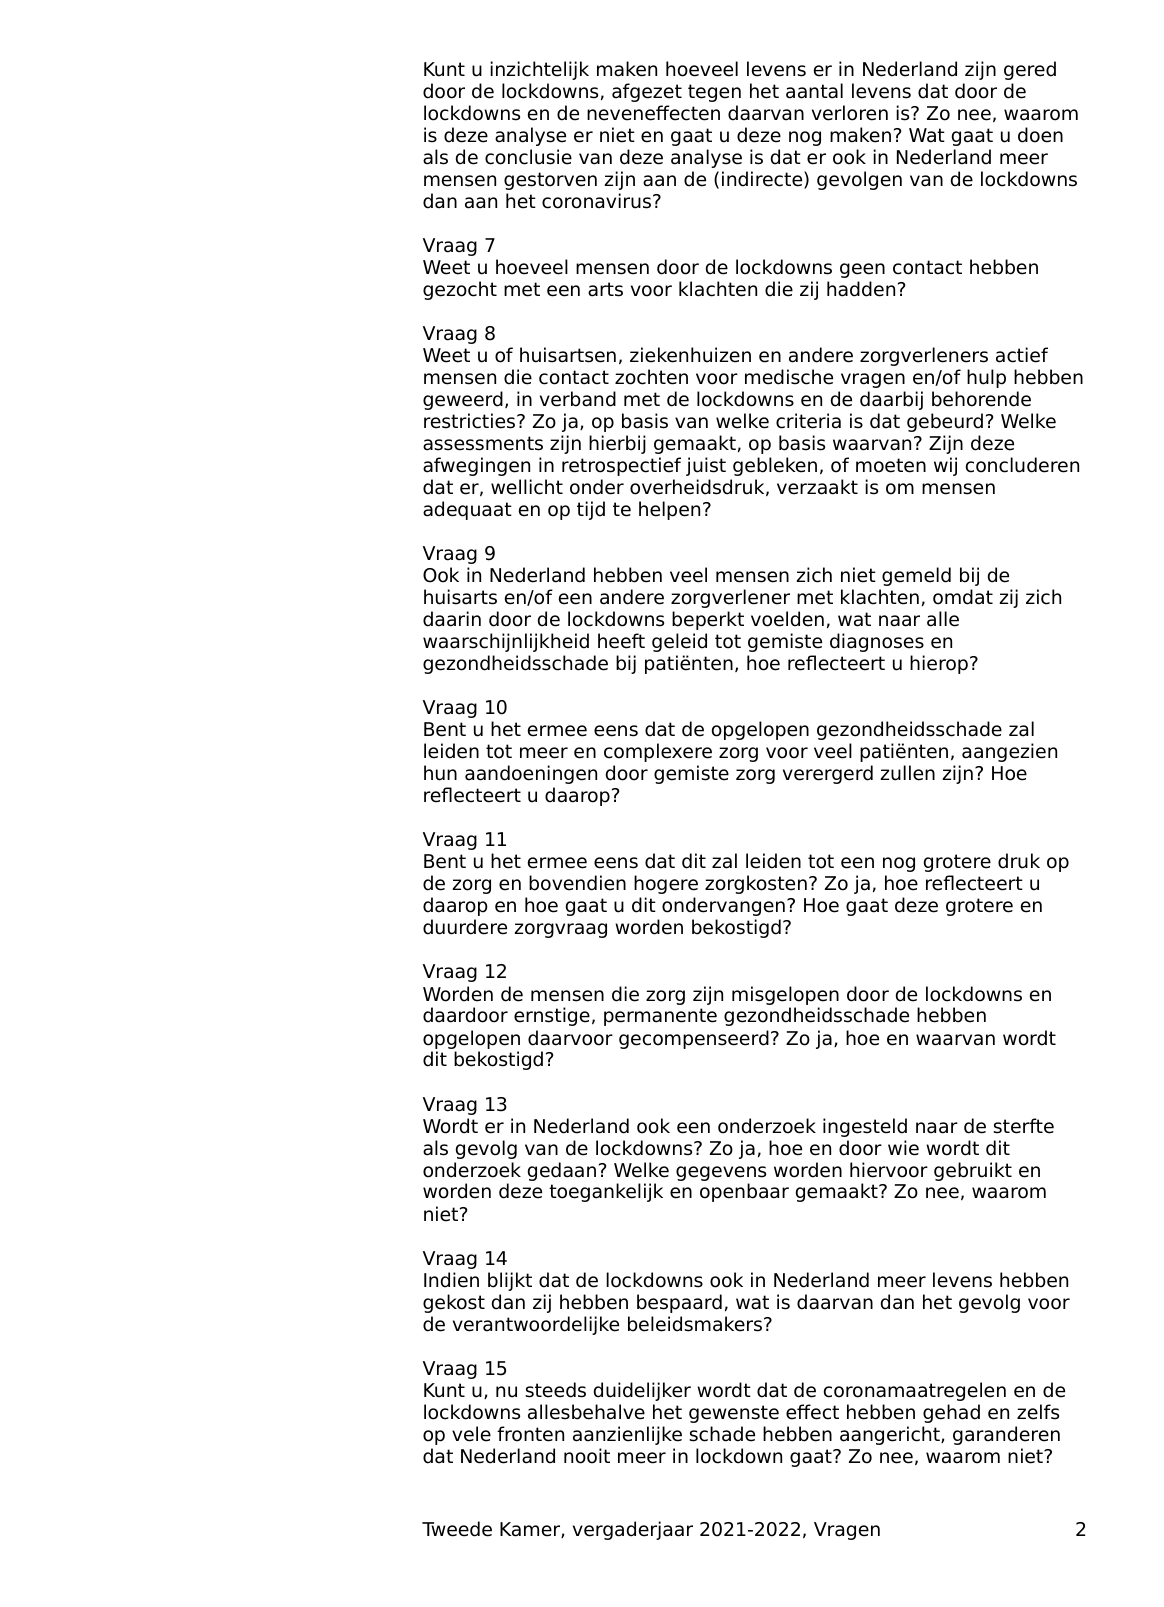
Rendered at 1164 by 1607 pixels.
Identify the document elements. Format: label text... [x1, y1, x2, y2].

text Vraag 14 [422, 1248, 1087, 1269]
text Vraag 9 [422, 543, 1087, 565]
text Kunt u inzichtelijk maken hoeveel levens er in Nederland zijn gered door de lockdowns, afgezet tegen het aantal levens dat door de lockdowns en de neveneffecten daarvan verloren is? Zo nee, waarom is deze analyse er niet en gaat u deze nog maken? Wat gaat u doen als de conclusie van deze analyse is dat er ook in Nederland meer mensen gestorven zijn aan de (indirecte) gevolgen van de lockdowns dan aan het coronavirus? [422, 59, 1087, 213]
text Vraag 13 [422, 1093, 1087, 1116]
text Wordt er in Nederland ook een onderzoek ingesteld naar de sterfte als gevolg van de lockdowns? Zo ja, hoe en door wie wordt dit onderzoek gedaan? Welke gegevens worden hiervoor gebruikt en worden deze toegankelijk en openbaar gemaakt? Zo nee, waarom niet? [422, 1116, 1087, 1225]
text Vraag 15 [422, 1358, 1087, 1380]
text Ook in Nederland hebben veel mensen zich niet gemeld bij de huisarts en/of een andere zorgverlener met klachten, omdat zij zich daarin door de lockdowns beperkt voelden, wat naar alle waarschijnlijkheid heeft geleid tot gemiste diagnoses en gezondheidsschade bij patiënten, hoe reflecteert u hierop? [422, 565, 1087, 675]
text Vraag 10 [422, 697, 1087, 719]
text Indien blijkt dat de lockdowns ook in Nederland meer levens hebben gekost dan zij hebben bespaard, wat is daarvan dan het gevolg voor de verantwoordelijke beleidsmakers? [422, 1269, 1087, 1336]
text Bent u het ermee eens dat dit zal leiden tot een nog grotere druk op de zorg en bovendien hogere zorgkosten? Zo ja, hoe reflecteert u daarop en hoe gaat u dit ondervangen? Hoe gaat deze grotere en duurdere zorgvraag worden bekostigd? [422, 851, 1087, 939]
text Kunt u, nu steeds duidelijker wordt dat de coronamaatregelen en de lockdowns allesbehalve het gewenste effect hebben gehad en zelfs op vele fronten aanzienlijke schade hebben aangericht, garanderen dat Nederland nooit meer in lockdown gaat? Zo nee, waarom niet? [422, 1380, 1087, 1468]
text Worden de mensen die zorg zijn misgelopen door de lockdowns en daardoor ernstige, permanente gezondheidsschade hebben opgelopen daarvoor gecompenseerd? Zo ja, hoe en waarvan wordt dit bekostigd? [422, 983, 1087, 1071]
text Vraag 8 [422, 323, 1087, 345]
text Vraag 11 [422, 829, 1087, 851]
text Vraag 7 [422, 235, 1087, 257]
text Vraag 12 [422, 961, 1087, 983]
text Bent u het ermee eens dat de opgelopen gezondheidsschade zal leiden tot meer en complexere zorg voor veel patiënten, aangezien hun aandoeningen door gemiste zorg verergerd zullen zijn? Hoe reflecteert u daarop? [422, 719, 1087, 807]
text Weet u hoeveel mensen door de lockdowns geen contact hebben gezocht met een arts voor klachten die zij hadden? [422, 257, 1087, 301]
text Weet u of huisartsen, ziekenhuizen en andere zorgverleners actief mensen die contact zochten voor medische vragen en/of hulp hebben geweerd, in verband met de lockdowns en de daarbij behorende restricties? Zo ja, op basis van welke criteria is dat gebeurd? Welke assessments zijn hierbij gemaakt, op basis waarvan? Zijn deze afwegingen in retrospectief juist gebleken, of moeten wij concluderen dat er, wellicht onder overheidsdruk, verzaakt is om mensen adequaat en op tijd te helpen? [422, 345, 1087, 521]
